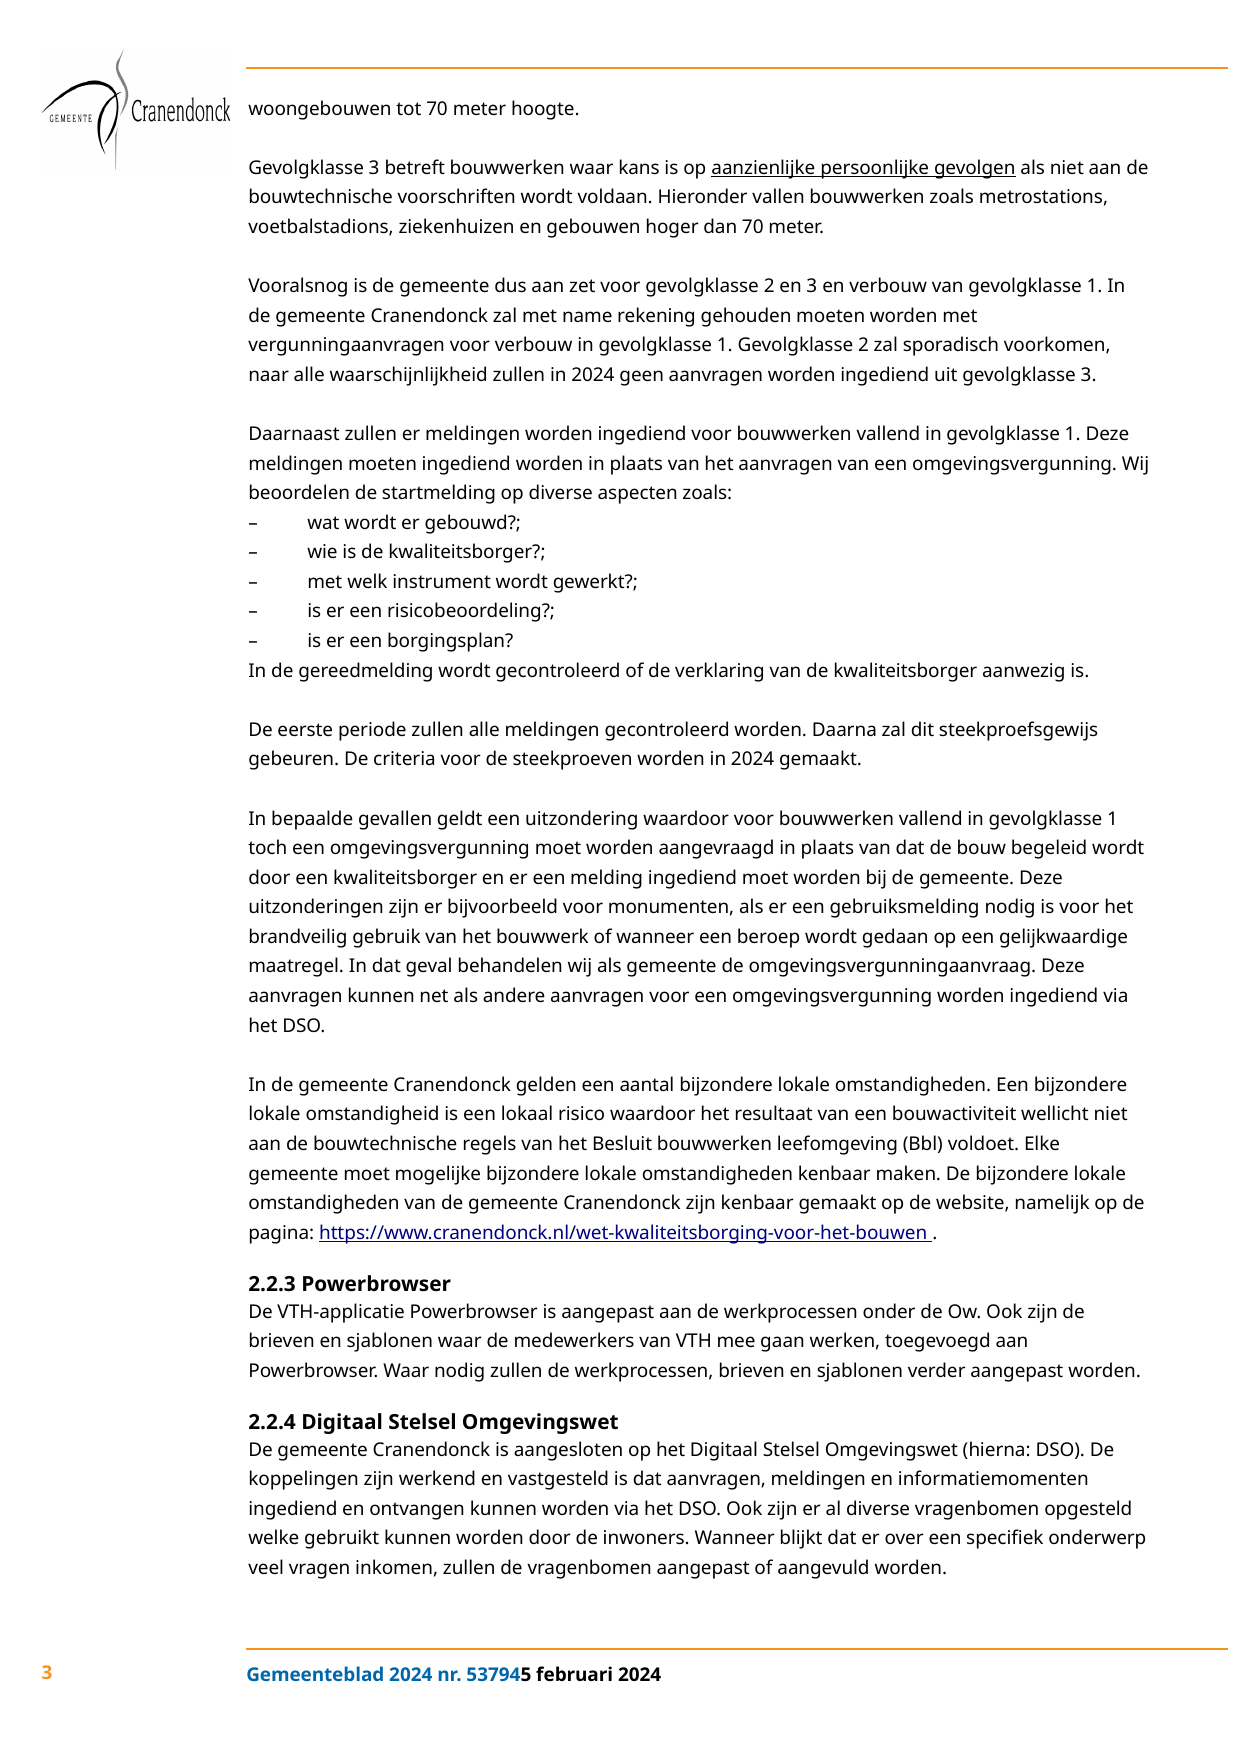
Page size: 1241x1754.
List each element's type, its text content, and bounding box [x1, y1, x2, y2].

text 2.2.3 Powerbrowser [248, 1269, 1152, 1298]
text In de gereedmelding wordt gecontroleerd of de verklaring van de kwaliteitsborger aanwezig is. [248, 657, 1152, 683]
text Vooralsnog is de gemeente dus aan zet voor gevolgklasse 2 en 3 en verbouw van gevolgklasse 1. In de gemeente Cranendonck zal met name rekening gehouden moeten worden met vergunningaanvragen voor verbouw in gevolgklasse 1. Gevolgklasse 2 zal sporadisch voorkomen, naar alle waarschijnlijkheid zullen in 2024 geen aanvragen worden ingediend uit gevolgklasse 3. [248, 272, 1152, 387]
text De gemeente Cranendonck is aangesloten op het Digitaal Stelsel Omgevingswet (hierna: DSO). De koppelingen zijn werkend en vastgesteld is dat aanvragen, meldingen en informatiemomenten ingediend en ontvangen kunnen worden via het DSO. Ook zijn er al diverse vragenbomen opgesteld welke gebruikt kunnen worden door de inwoners. Wanneer blijkt dat er over een specifiek onderwerp veel vragen inkomen, zullen de vragenbomen aangepast of aangevuld worden. [248, 1436, 1152, 1580]
text De eerste periode zullen alle meldingen gecontroleerd worden. Daarna zal dit steekproefsgewijs gebeuren. De criteria voor de steekproeven worden in 2024 gemaakt. [248, 716, 1152, 771]
text Daarnaast zullen er meldingen worden ingediend voor bouwwerken vallend in gevolgklasse 1. Deze meldingen moeten ingediend worden in plaats van het aanvragen van een omgevingsvergunning. Wij beoordelen de startmelding op diverse aspecten zoals: [248, 420, 1152, 505]
text Gevolgklasse 3 betreft bouwwerken waar kans is op aanzienlijke persoonlijke gevolgen als niet aan de bouwtechnische voorschriften wordt voldaan. Hieronder vallen bouwwerken zoals metrostations, voetbalstadions, ziekenhuizen en gebouwen hoger dan 70 meter. [248, 154, 1152, 239]
text woongebouwen tot 70 meter hoogte. [248, 95, 1152, 121]
list met welk instrument wordt gewerkt?; [248, 568, 1152, 594]
text In de gemeente Cranendonck gelden een aantal bijzondere lokale omstandigheden. Een bijzondere lokale omstandigheid is een lokaal risico waardoor het resultaat van een bouwactiviteit wellicht niet aan de bouwtechnische regels van het Besluit bouwwerken leefomgeving (Bbl) voldoet. Elke gemeente moet mogelijke bijzondere lokale omstandigheden kenbaar maken. De bijzondere lokale omstandigheden van de gemeente Cranendonck zijn kenbaar gemaakt op de website, namelijk op de pagina: https://www.cranendonck.nl/wet-kwaliteitsborging-voor-het-bouwen . [248, 1071, 1152, 1245]
text In bepaalde gevallen geldt een uitzondering waardoor voor bouwwerken vallend in gevolgklasse 1 toch een omgevingsvergunning moet worden aangevraagd in plaats van dat de bouw begeleid wordt door een kwaliteitsborger en er een melding ingediend moet worden bij de gemeente. Deze uitzonderingen zijn er bijvoorbeeld voor monumenten, als er een gebruiksmelding nodig is voor het brandveilig gebruik van het bouwwerk of wanneer een beroep wordt gedaan op een gelijkwaardige maatregel. In dat geval behandelen wij als gemeente de omgevingsvergunningaanvraag. Deze aanvragen kunnen net als andere aanvragen voor een omgevingsvergunning worden ingediend via het DSO. [248, 805, 1152, 1038]
list wat wordt er gebouwd?; [248, 509, 1152, 535]
text De VTH-applicatie Powerbrowser is aangepast aan de werkprocessen onder de Ow. Ook zijn de brieven en sjablonen waar de medewerkers van VTH mee gaan werken, toegevoegd aan Powerbrowser. Waar nodig zullen de werkprocessen, brieven en sjablonen verder aangepast worden. [248, 1298, 1152, 1383]
list wie is de kwaliteitsborger?; [248, 538, 1152, 564]
list is er een risicobeoordeling?; [248, 598, 1152, 623]
list is er een borgingsplan? [248, 627, 1152, 653]
picture [41, 47, 231, 172]
text 2.2.4 Digitaal Stelsel Omgevingswet [248, 1407, 1152, 1436]
